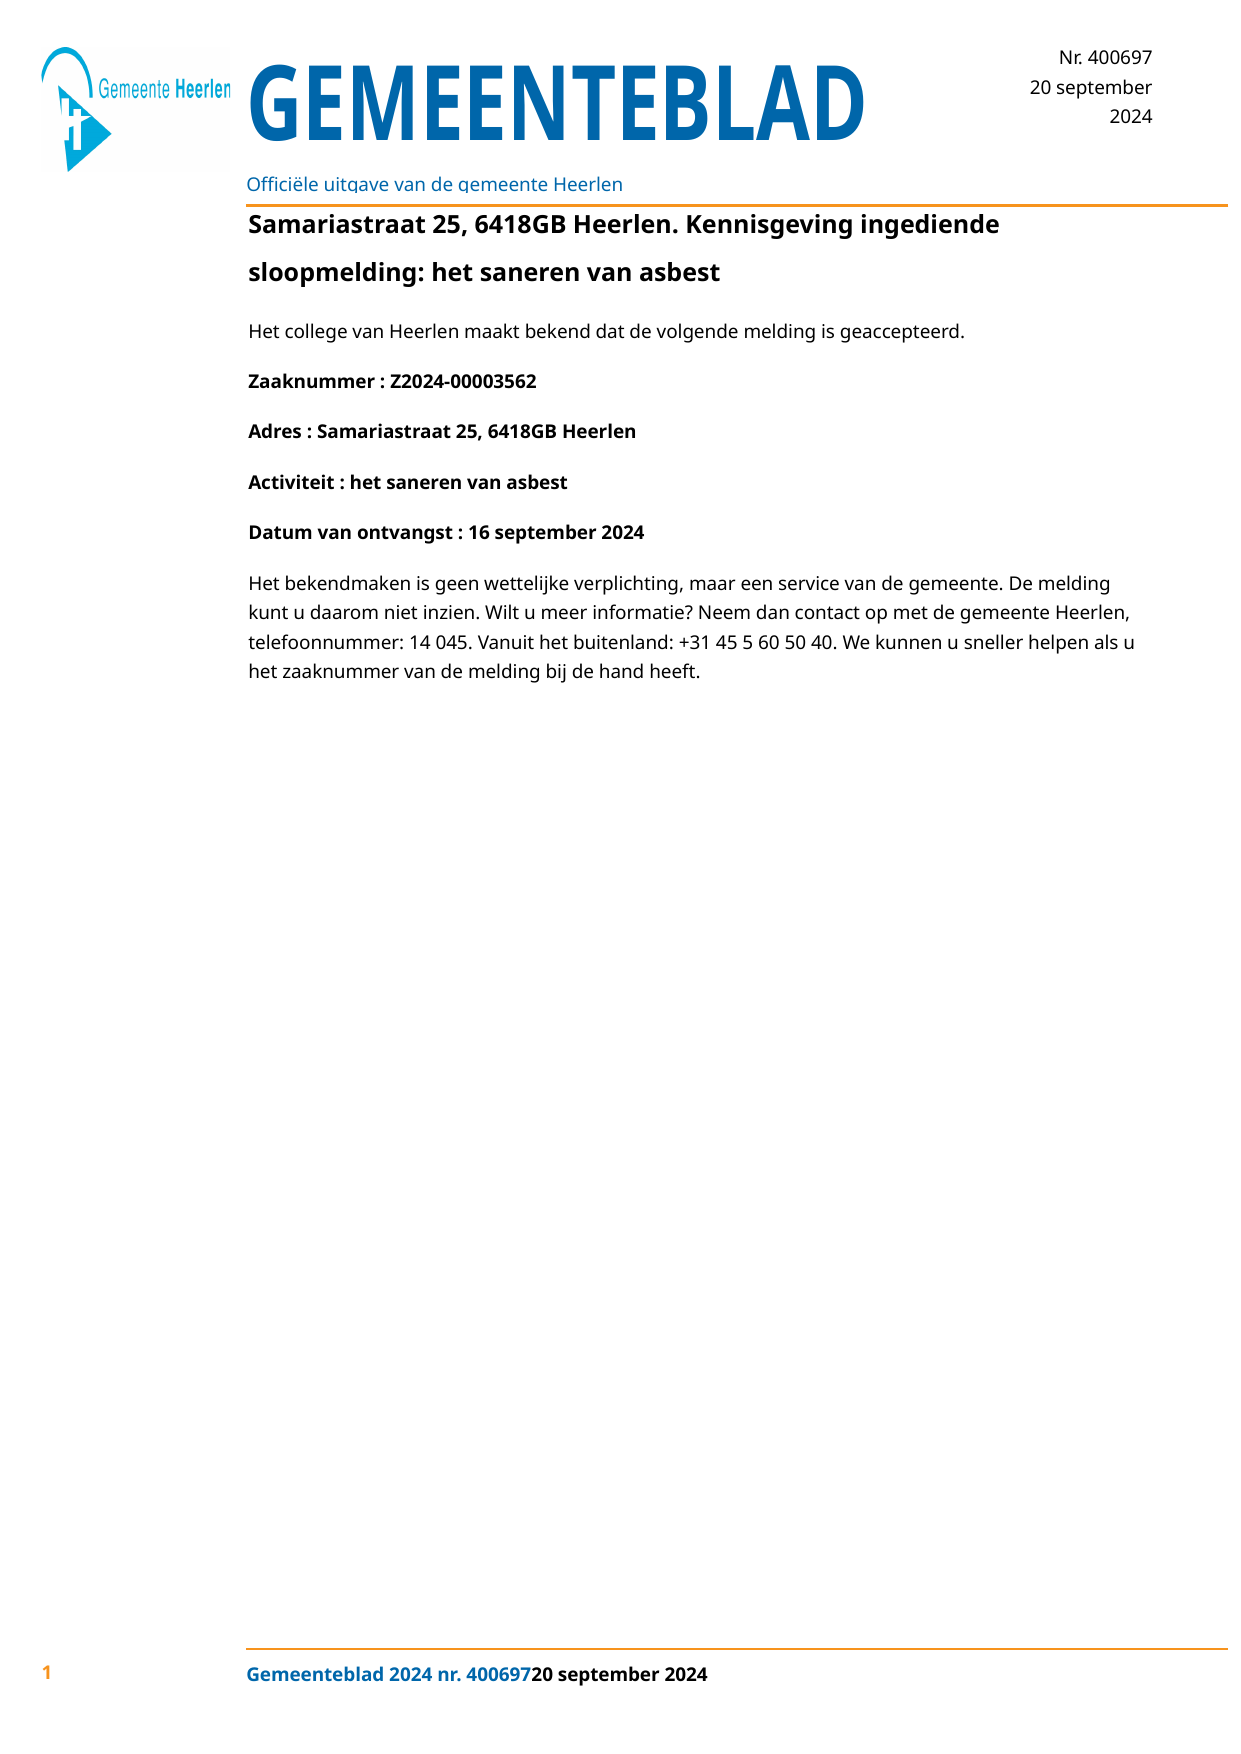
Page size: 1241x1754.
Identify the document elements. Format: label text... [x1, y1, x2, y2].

picture [41, 47, 231, 172]
text Activiteit : het saneren van asbest [248, 469, 1152, 495]
text Datum van ontvangst : 16 september 2024 [248, 519, 1152, 545]
text Samariastraat 25, 6418GB Heerlen. Kennisgeving ingediende sloopmelding: het saneren van asbest [248, 207, 1152, 288]
text Het bekendmaken is geen wettelijke verplichting, maar een service van de gemeente. De melding kunt u daarom niet inzien. Wilt u meer informatie? Neem dan contact op met de gemeente Heerlen, telefoonnummer: 14 045. Vanuit het buitenland: +31 45 5 60 50 40. We kunnen u sneller helpen als u het zaaknummer van de melding bij de hand heeft. [248, 570, 1152, 684]
picture [41, 47, 59, 70]
text Adres : Samariastraat 25, 6418GB Heerlen [248, 419, 1152, 444]
text Zaaknummer : Z2024-00003562 [248, 368, 1152, 394]
text Het college van Heerlen maakt bekend dat de volgende melding is geaccepteerd. [248, 318, 1152, 344]
